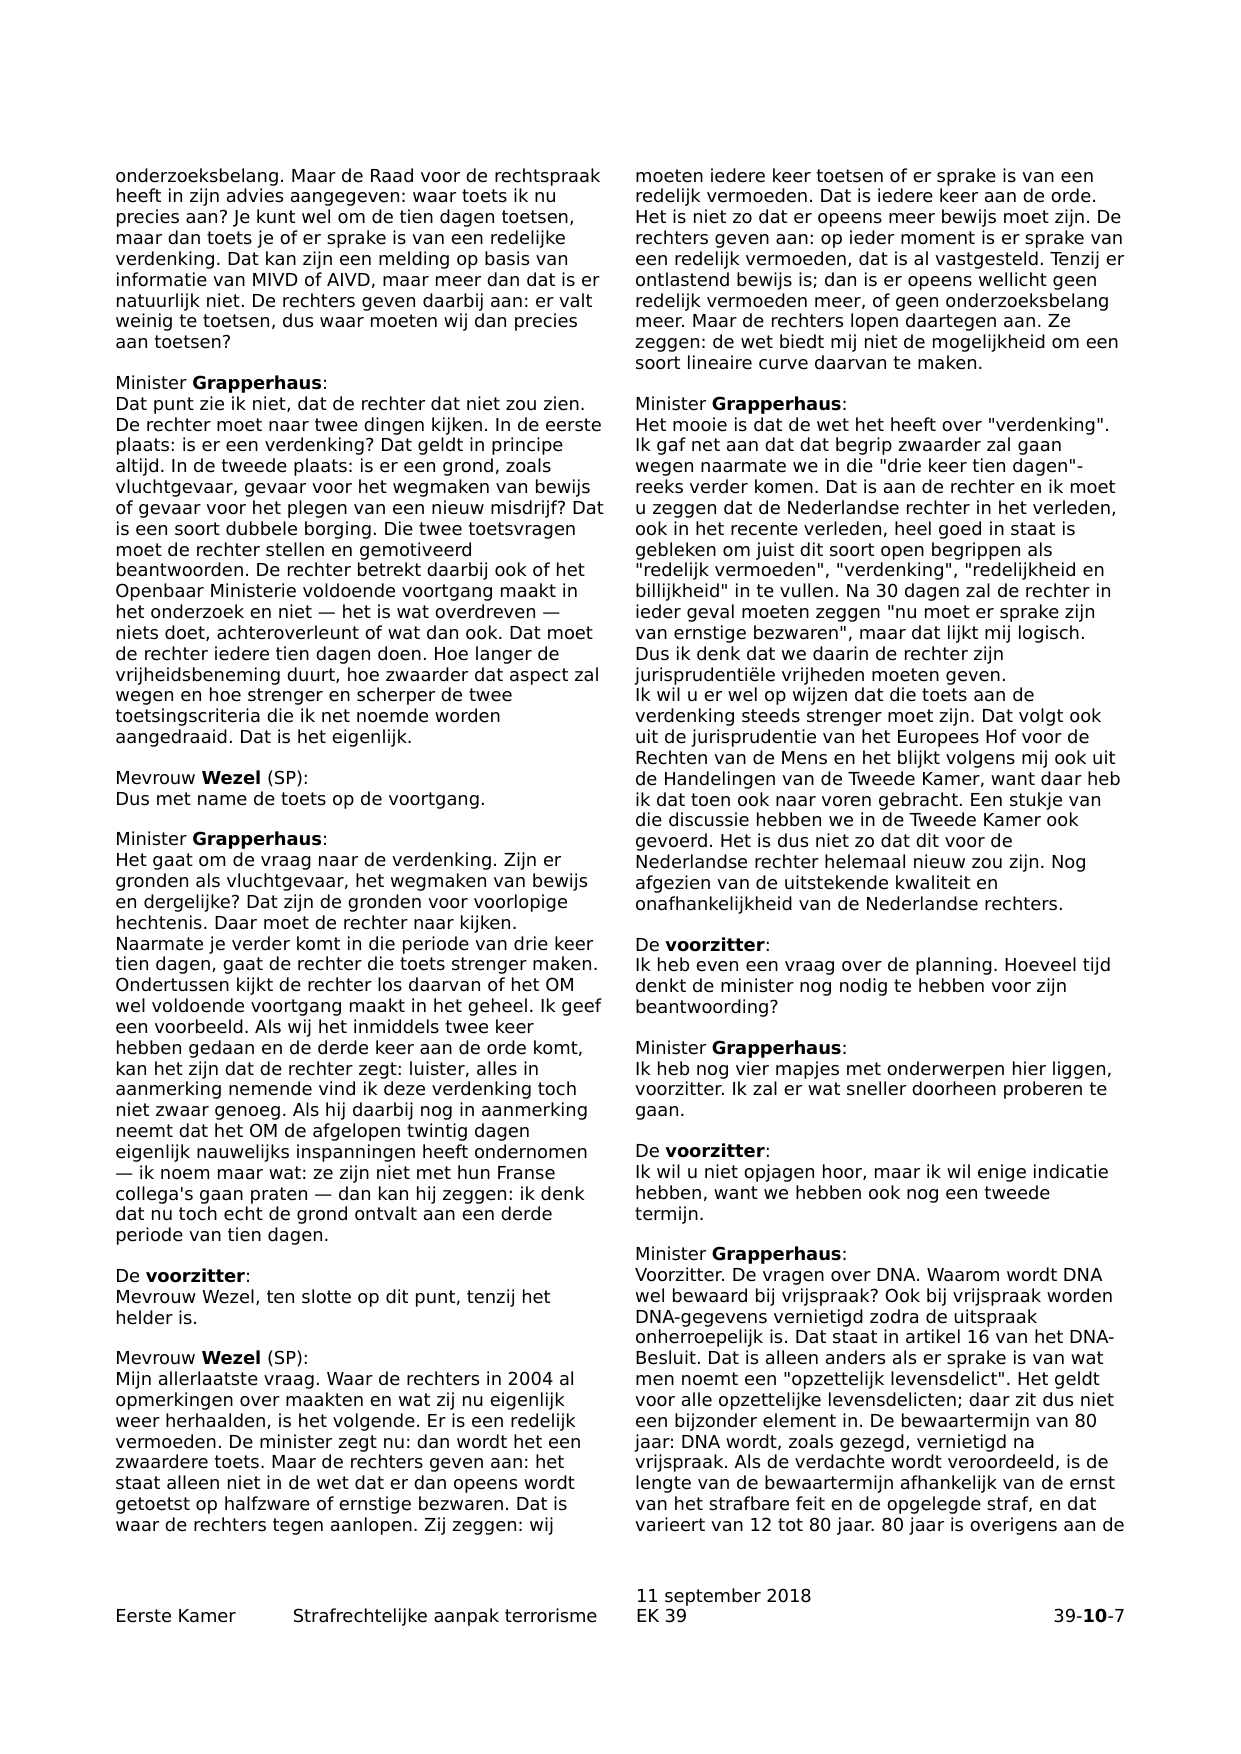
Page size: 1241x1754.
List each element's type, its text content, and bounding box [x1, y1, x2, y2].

text onderzoeksbelang. Maar de Raad voor de rechtspraak heeft in zijn advies aangegeven: waar toets ik nu precies aan? Je kunt wel om de tien dagen toetsen, maar dan toets je of er sprake is van een redelijke verdenking. Dat kan zijn een melding op basis van informatie van MIVD of AIVD, maar meer dan dat is er natuurlijk niet. De rechters geven daarbij aan: er valt weinig te toetsen, dus waar moeten wij dan precies aan toetsen? [115, 165, 605, 353]
text Het gaat om de vraag naar de verdenking. Zijn er gronden als vluchtgevaar, het wegmaken van bewijs en dergelijke? Dat zijn de gronden voor voorlopige hechtenis. Daar moet de rechter naar kijken. Naarmate je verder komt in die periode van drie keer tien dagen, gaat de rechter die toets strenger maken. Ondertussen kijkt de rechter los daarvan of het OM wel voldoende voortgang maakt in het geheel. Ik geef een voorbeeld. Als wij het inmiddels twee keer hebben gedaan en de derde keer aan de orde komt, kan het zijn dat de rechter zegt: luister, alles in aanmerking nemende vind ik deze verdenking toch niet zwaar genoeg. Als hij daarbij nog in aanmerking neemt dat het OM de afgelopen twintig dagen eigenlijk nauwelijks inspanningen heeft ondernomen — ik noem maar wat: ze zijn niet met hun Franse collega's gaan praten — dan kan hij zeggen: ik denk dat nu toch echt de grond ontvalt aan een derde periode van tien dagen. [115, 850, 605, 1246]
text Ik wil u niet opjagen hoor, maar ik wil enige indicatie hebben, want we hebben ook nog een tweede termijn. [635, 1162, 1125, 1224]
text Mevrouw Wezel (SP): [115, 768, 605, 788]
text Ik heb nog vier mapjes met onderwerpen hier liggen, voorzitter. Ik zal er wat sneller doorheen proberen te gaan. [635, 1058, 1125, 1121]
text Minister Grapperhaus: [115, 829, 605, 850]
text De voorzitter: [115, 1266, 605, 1287]
text Mevrouw Wezel, ten slotte op dit punt, tenzij het helder is. [115, 1287, 605, 1328]
text Dat punt zie ik niet, dat de rechter dat niet zou zien. De rechter moet naar twee dingen kijken. In de eerste plaats: is er een verdenking? Dat geldt in principe altijd. In de tweede plaats: is er een grond, zoals vluchtgevaar, gevaar voor het wegmaken van bewijs of gevaar voor het plegen van een nieuw misdrijf? Dat is een soort dubbele borging. Die twee toetsvragen moet de rechter stellen en gemotiveerd beantwoorden. De rechter betrekt daarbij ook of het Openbaar Ministerie voldoende voortgang maakt in het onderzoek en niet — het is wat overdreven — niets doet, achteroverleunt of wat dan ook. Dat moet de rechter iedere tien dagen doen. Hoe langer de vrijheidsbeneming duurt, hoe zwaarder dat aspect zal wegen en hoe strenger en scherper de twee toetsingscriteria die ik net noemde worden aangedraaid. Dat is het eigenlijk. [115, 393, 605, 748]
text De voorzitter: [635, 934, 1125, 955]
text Minister Grapperhaus: [635, 1244, 1125, 1265]
text Voorzitter. De vragen over DNA. Waarom wordt DNA wel bewaard bij vrijspraak? Ook bij vrijspraak worden DNA-gegevens vernietigd zodra de uitspraak onherroepelijk is. Dat staat in artikel 16 van het DNA-Besluit. Dat is alleen anders als er sprake is van wat men noemt een "opzettelijk levensdelict". Het geldt voor alle opzettelijke levensdelicten; daar zit dus niet een bijzonder element in. De bewaartermijn van 80 jaar: DNA wordt, zoals gezegd, vernietigd na vrijspraak. Als de verdachte wordt veroordeeld, is de lengte van de bewaartermijn afhankelijk van de ernst van het strafbare feit en de opgelegde straf, en dat varieert van 12 tot 80 jaar. 80 jaar is overigens aan de [635, 1265, 1125, 1536]
text Mevrouw Wezel (SP): [115, 1348, 605, 1369]
text Ik heb even een vraag over de planning. Hoeveel tijd denkt de minister nog nodig te hebben voor zijn beantwoording? [635, 955, 1125, 1018]
text Minister Grapperhaus: [635, 394, 1125, 414]
text De voorzitter: [635, 1141, 1125, 1162]
text Minister Grapperhaus: [115, 373, 605, 393]
text Minister Grapperhaus: [635, 1038, 1125, 1058]
text Dus met name de toets op de voortgang. [115, 788, 605, 809]
text moeten iedere keer toetsen of er sprake is van een redelijk vermoeden. Dat is iedere keer aan de orde. Het is niet zo dat er opeens meer bewijs moet zijn. De rechters geven aan: op ieder moment is er sprake van een redelijk vermoeden, dat is al vastgesteld. Tenzij er ontlastend bewijs is; dan is er opeens wellicht geen redelijk vermoeden meer, of geen onderzoeksbelang meer. Maar de rechters lopen daartegen aan. Ze zeggen: de wet biedt mij niet de mogelijkheid om een soort lineaire curve daarvan te maken. [635, 165, 1125, 374]
text Het mooie is dat de wet het heeft over "verdenking". Ik gaf net aan dat dat begrip zwaarder zal gaan wegen naarmate we in die "drie keer tien dagen"-reeks verder komen. Dat is aan de rechter en ik moet u zeggen dat de Nederlandse rechter in het verleden, ook in het recente verleden, heel goed in staat is gebleken om juist dit soort open begrippen als "redelijk vermoeden", "verdenking", "redelijkheid en billijkheid" in te vullen. Na 30 dagen zal de rechter in ieder geval moeten zeggen "nu moet er sprake zijn van ernstige bezwaren", maar dat lijkt mij logisch. Dus ik denk dat we daarin de rechter zijn jurisprudentiële vrijheden moeten geven. [635, 414, 1125, 685]
text Ik wil u er wel op wijzen dat die toets aan de verdenking steeds strenger moet zijn. Dat volgt ook uit de jurisprudentie van het Europees Hof voor de Rechten van de Mens en het blijkt volgens mij ook uit de Handelingen van de Tweede Kamer, want daar heb ik dat toen ook naar voren gebracht. Een stukje van die discussie hebben we in de Tweede Kamer ook gevoerd. Het is dus niet zo dat dit voor de Nederlandse rechter helemaal nieuw zou zijn. Nog afgezien van de uitstekende kwaliteit en onafhankelijkheid van de Nederlandse rechters. [635, 685, 1125, 914]
text Mijn allerlaatste vraag. Waar de rechters in 2004 al opmerkingen over maakten en wat zij nu eigenlijk weer herhaalden, is het volgende. Er is een redelijk vermoeden. De minister zegt nu: dan wordt het een zwaardere toets. Maar de rechters geven aan: het staat alleen niet in de wet dat er dan opeens wordt getoetst op halfzware of ernstige bezwaren. Dat is waar de rechters tegen aanlopen. Zij zeggen: wij [115, 1369, 605, 1536]
